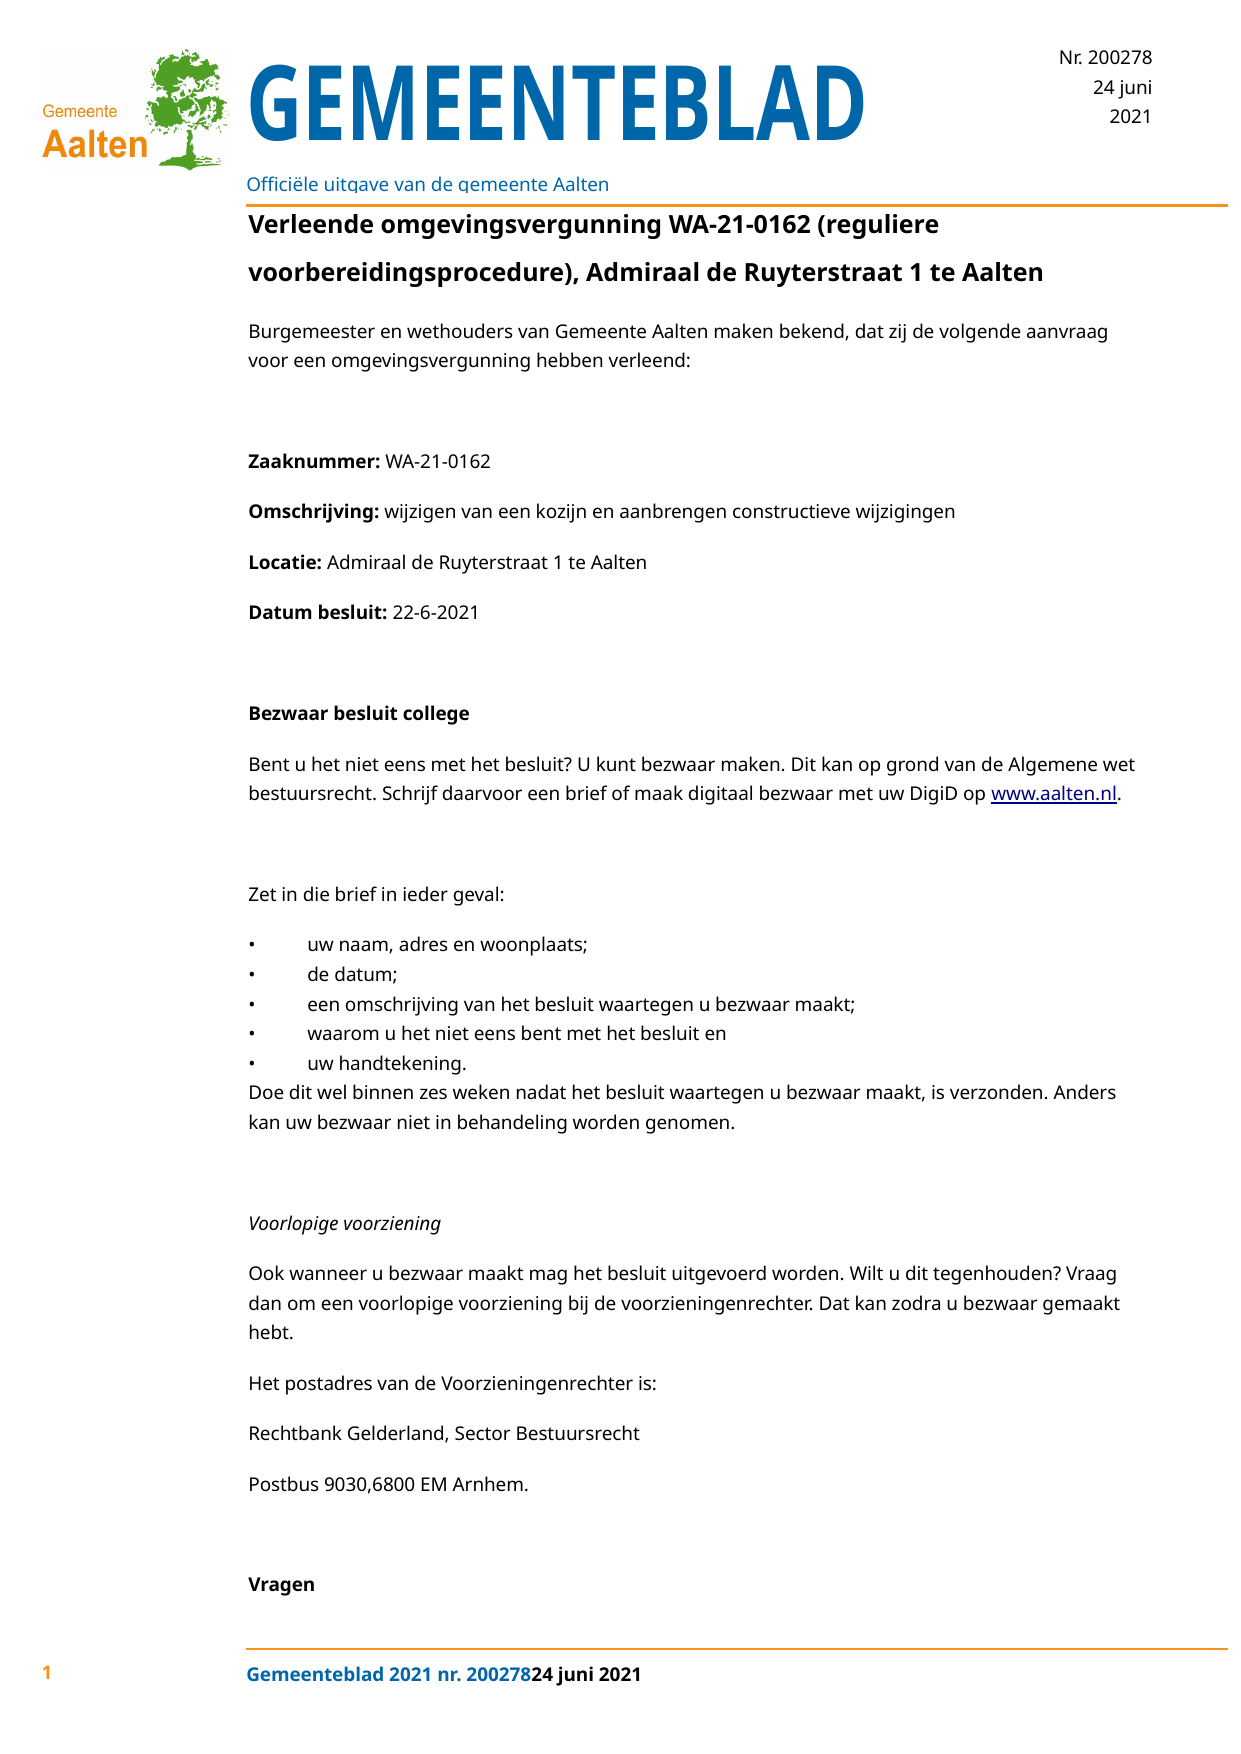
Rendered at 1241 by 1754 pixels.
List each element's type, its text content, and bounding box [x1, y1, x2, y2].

list waarom u het niet eens bent met het besluit en [248, 1020, 1152, 1046]
picture [41, 47, 231, 172]
text Doe dit wel binnen zes weken nadat het besluit waartegen u bezwaar maakt, is verzonden. Anders kan uw bezwaar niet in behandeling worden genomen. [248, 1079, 1152, 1135]
text Het postadres van de Voorzieningenrechter is: [248, 1370, 1152, 1396]
text Verleende omgevingsvergunning WA-21-0162 (reguliere voorbereidingsprocedure), Admiraal de Ruyterstraat 1 te Aalten [248, 207, 1152, 288]
text Locatie: Admiraal de Ruyterstraat 1 te Aalten [248, 549, 1152, 575]
text Postbus 9030,6800 EM Arnhem. [248, 1471, 1152, 1497]
text Zaaknummer: WA-21-0162 [248, 448, 1152, 474]
list een omschrijving van het besluit waartegen u bezwaar maakt; [248, 991, 1152, 1017]
text Datum besluit: 22-6-2021 [248, 599, 1152, 625]
text Omschrijving: wijzigen van een kozijn en aanbrengen constructieve wijzigingen [248, 499, 1152, 524]
text Rechtbank Gelderland, Sector Bestuursrecht [248, 1420, 1152, 1446]
text Voorlopige voorziening [248, 1210, 1152, 1236]
text Burgemeester en wethouders van Gemeente Aalten maken bekend, dat zij de volgende aanvraag voor een omgevingsvergunning hebben verleend: [248, 318, 1152, 373]
list uw naam, adres en woonplaats; [248, 932, 1152, 957]
text Zet in die brief in ieder geval: [248, 881, 1152, 907]
list uw handtekening. [248, 1050, 1152, 1076]
list de datum; [248, 961, 1152, 987]
text Ook wanneer u bezwaar maakt mag het besluit uitgevoerd worden. Wilt u dit tegenhouden? Vraag dan om een voorlopige voorziening bij de voorzieningenrechter. Dat kan zodra u bezwaar gemaakt hebt. [248, 1260, 1152, 1345]
text Bezwaar besluit college [248, 700, 1152, 726]
text Bent u het niet eens met het besluit? U kunt bezwaar maken. Dit kan op grond van de Algemene wet bestuursrecht. Schrijf daarvoor een brief of maak digitaal bezwaar met uw DigiD op www.aalten.nl. [248, 751, 1152, 806]
text Vragen [248, 1572, 1152, 1597]
